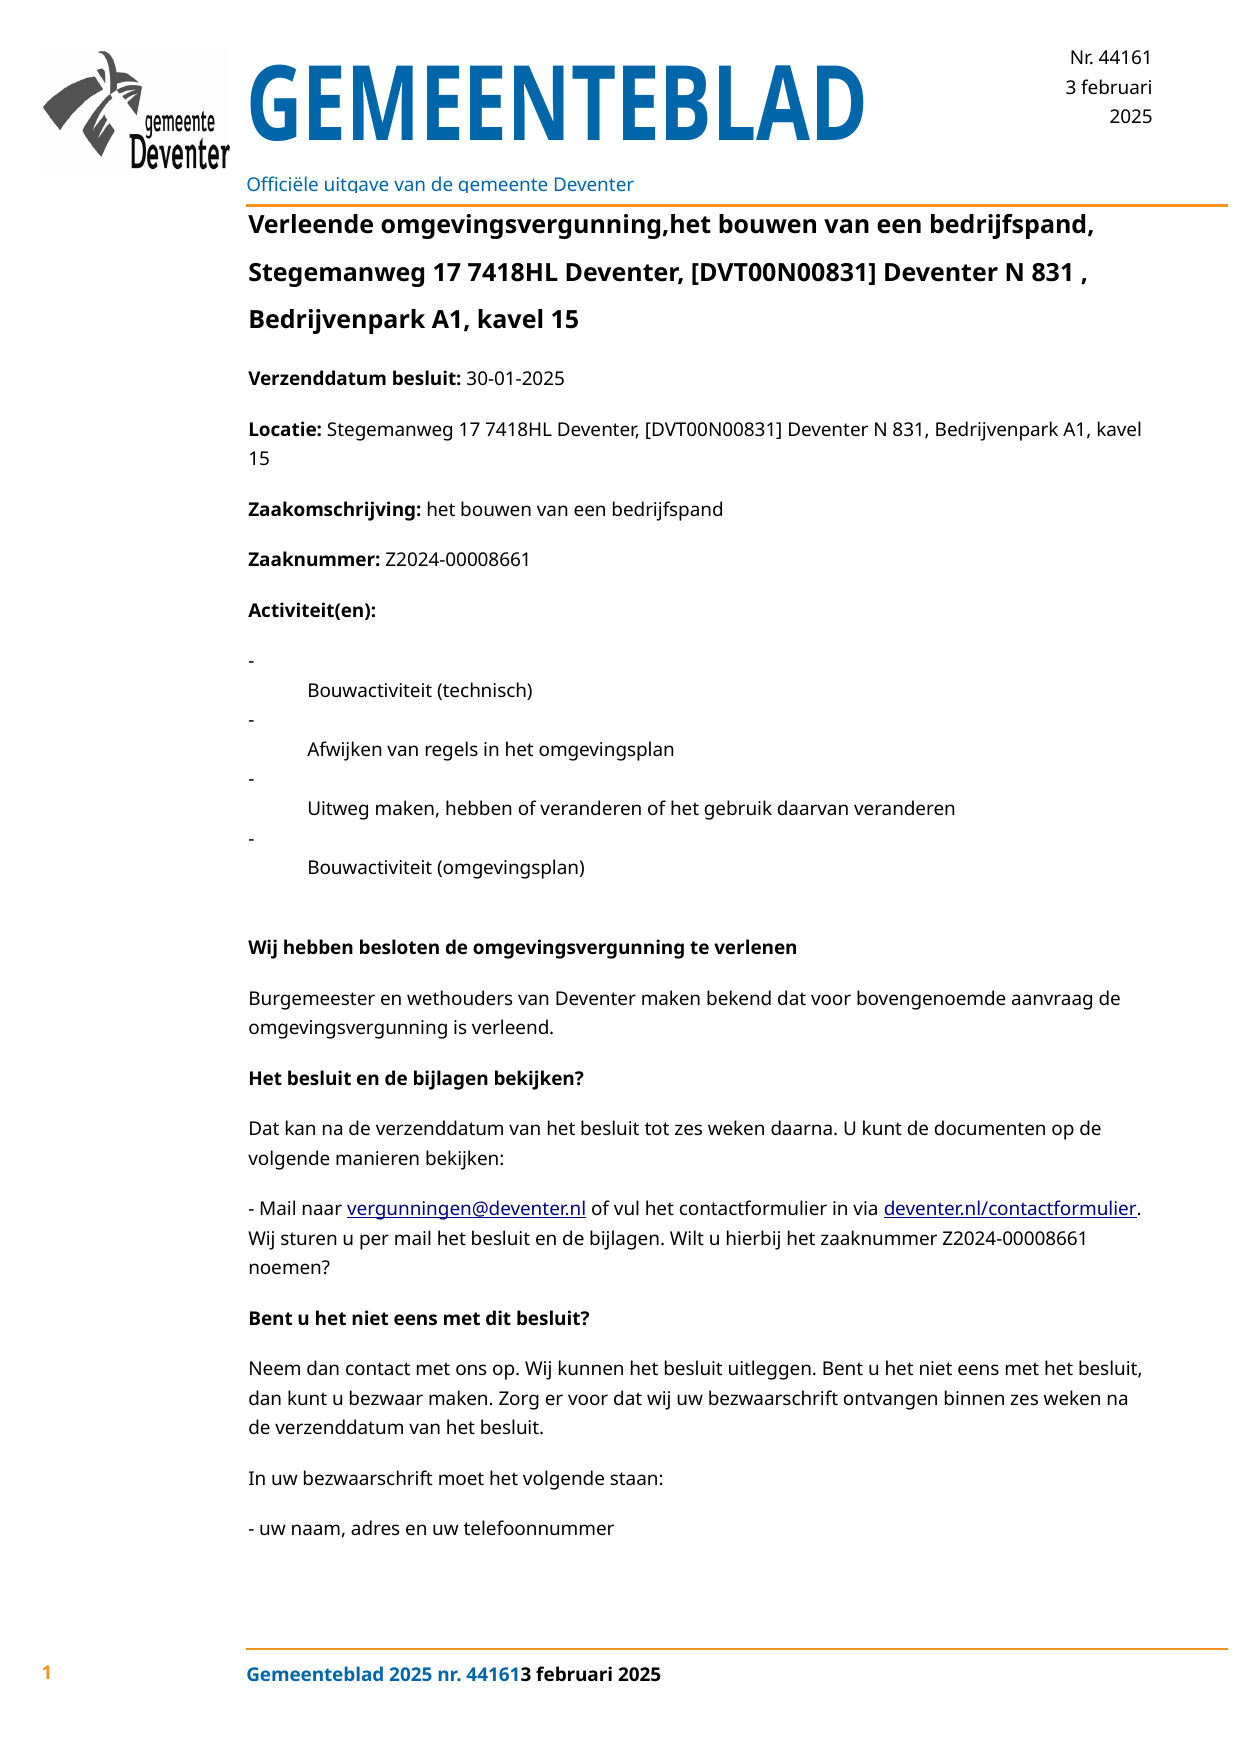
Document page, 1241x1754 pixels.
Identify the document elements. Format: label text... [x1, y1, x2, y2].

text Wij hebben besloten de omgevingsvergunning te verlenen [248, 934, 1152, 960]
list Bouwactiviteit (omgevingsplan) [248, 854, 1152, 880]
text Zaaknummer: Z2024-00008661 [248, 546, 1152, 572]
list Afwijken van regels in het omgevingsplan [248, 736, 1152, 762]
picture [41, 47, 231, 172]
text Dat kan na de verzenddatum van het besluit tot zes weken daarna. U kunt de documenten op de volgende manieren bekijken: [248, 1115, 1152, 1170]
text Activiteit(en): [248, 597, 1152, 622]
text Verleende omgevingsvergunning,het bouwen van een bedrijfspand, Stegemanweg 17 7418HL Deventer, [DVT00N00831] Deventer N 831 , Bedrijvenpark A1, kavel 15 [248, 207, 1152, 336]
text Burgemeester en wethouders van Deventer maken bekend dat voor bovengenoemde aanvraag de omgevingsvergunning is verleend. [248, 985, 1152, 1040]
text In uw bezwaarschrift moet het volgende staan: [248, 1465, 1152, 1490]
text Zaakomschrijving: het bouwen van een bedrijfspand [248, 496, 1152, 522]
text Het besluit en de bijlagen bekijken? [248, 1065, 1152, 1090]
text Verzenddatum besluit: 30-01-2025 [248, 366, 1152, 391]
text - uw naam, adres en uw telefoonnummer [248, 1515, 1152, 1541]
text Neem dan contact met ons op. Wij kunnen het besluit uitleggen. Bent u het niet eens met het besluit, dan kunt u bezwaar maken. Zorg er voor dat wij uw bezwaarschrift ontvangen binnen zes weken na de verzenddatum van het besluit. [248, 1355, 1152, 1440]
list Bouwactiviteit (technisch) [248, 677, 1152, 702]
list Uitweg maken, hebben of veranderen of het gebruik daarvan veranderen [248, 795, 1152, 821]
text Bent u het niet eens met dit besluit? [248, 1305, 1152, 1330]
text - Mail naar vergunningen@deventer.nl of vul het contactformulier in via deventer.nl/contactformulier. Wij sturen u per mail het besluit en de bijlagen. Wilt u hierbij het zaaknummer Z2024-00008661 noemen? [248, 1195, 1152, 1280]
text Locatie: Stegemanweg 17 7418HL Deventer, [DVT00N00831] Deventer N 831, Bedrijvenpark A1, kavel 15 [248, 416, 1152, 471]
